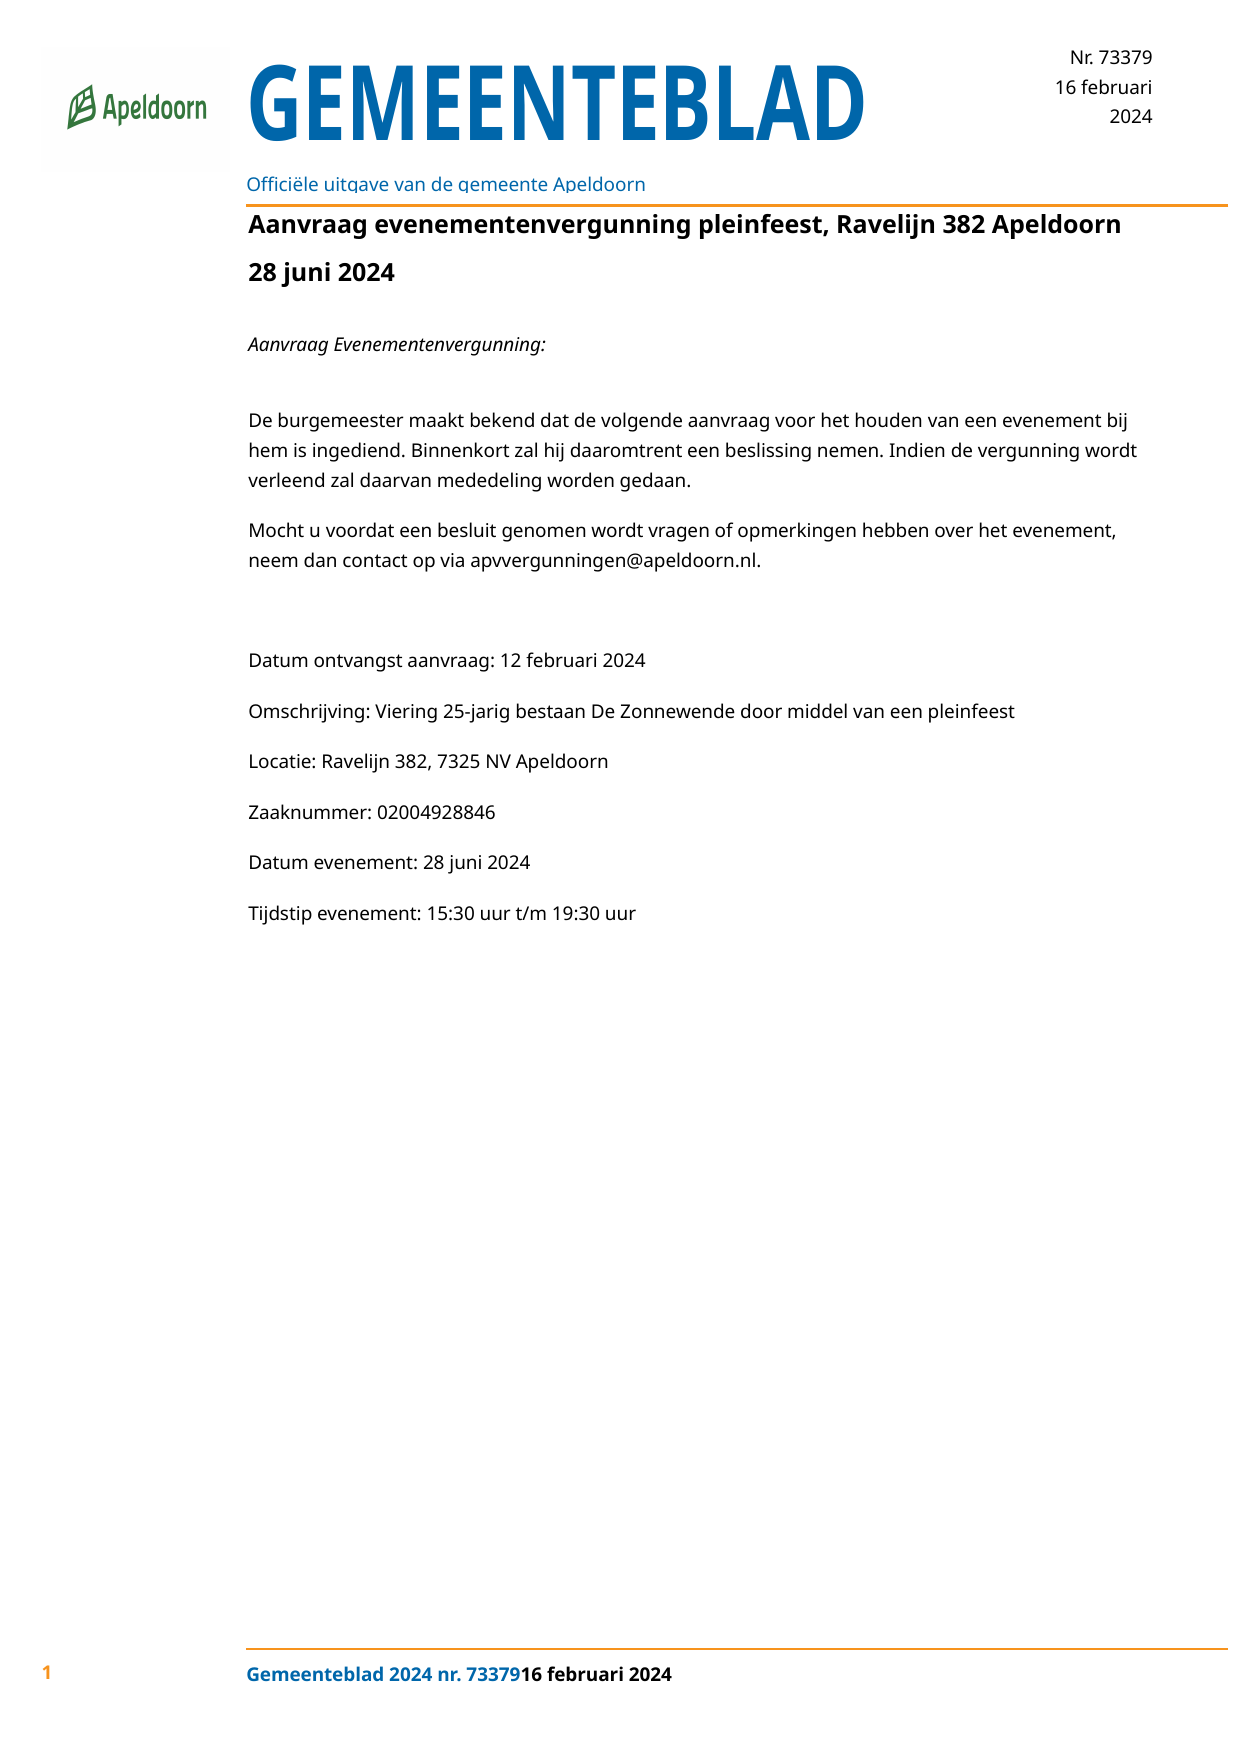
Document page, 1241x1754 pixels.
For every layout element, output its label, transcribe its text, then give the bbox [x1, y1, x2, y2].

text Datum evenement: 28 juni 2024 [248, 849, 1152, 875]
text Locatie: Ravelijn 382, 7325 NV Apeldoorn [248, 748, 1152, 774]
text Mocht u voordat een besluit genomen wordt vragen of opmerkingen hebben over het evenement, neem dan contact op via apvvergunningen@apeldoorn.nl. [248, 517, 1152, 572]
text Omschrijving: Viering 25-jarig bestaan De Zonnewende door middel van een pleinfeest [248, 698, 1152, 724]
text Datum ontvangst aanvraag: 12 februari 2024 [248, 648, 1152, 673]
text Aanvraag evenementenvergunning pleinfeest, Ravelijn 382 Apeldoorn 28 juni 2024 [248, 207, 1152, 288]
text Tijdstip evenement: 15:30 uur t/m 19:30 uur [248, 900, 1152, 925]
text Aanvraag Evenementenvergunning: [248, 331, 1152, 357]
text De burgemeester maakt bekend dat de volgende aanvraag voor het houden van een evenement bij hem is ingediend. Binnenkort zal hij daaromtrent een beslissing nemen. Indien de vergunning wordt verleend zal daarvan mededeling worden gedaan. [248, 408, 1152, 492]
picture [41, 47, 231, 172]
text Zaaknummer: 02004928846 [248, 799, 1152, 824]
